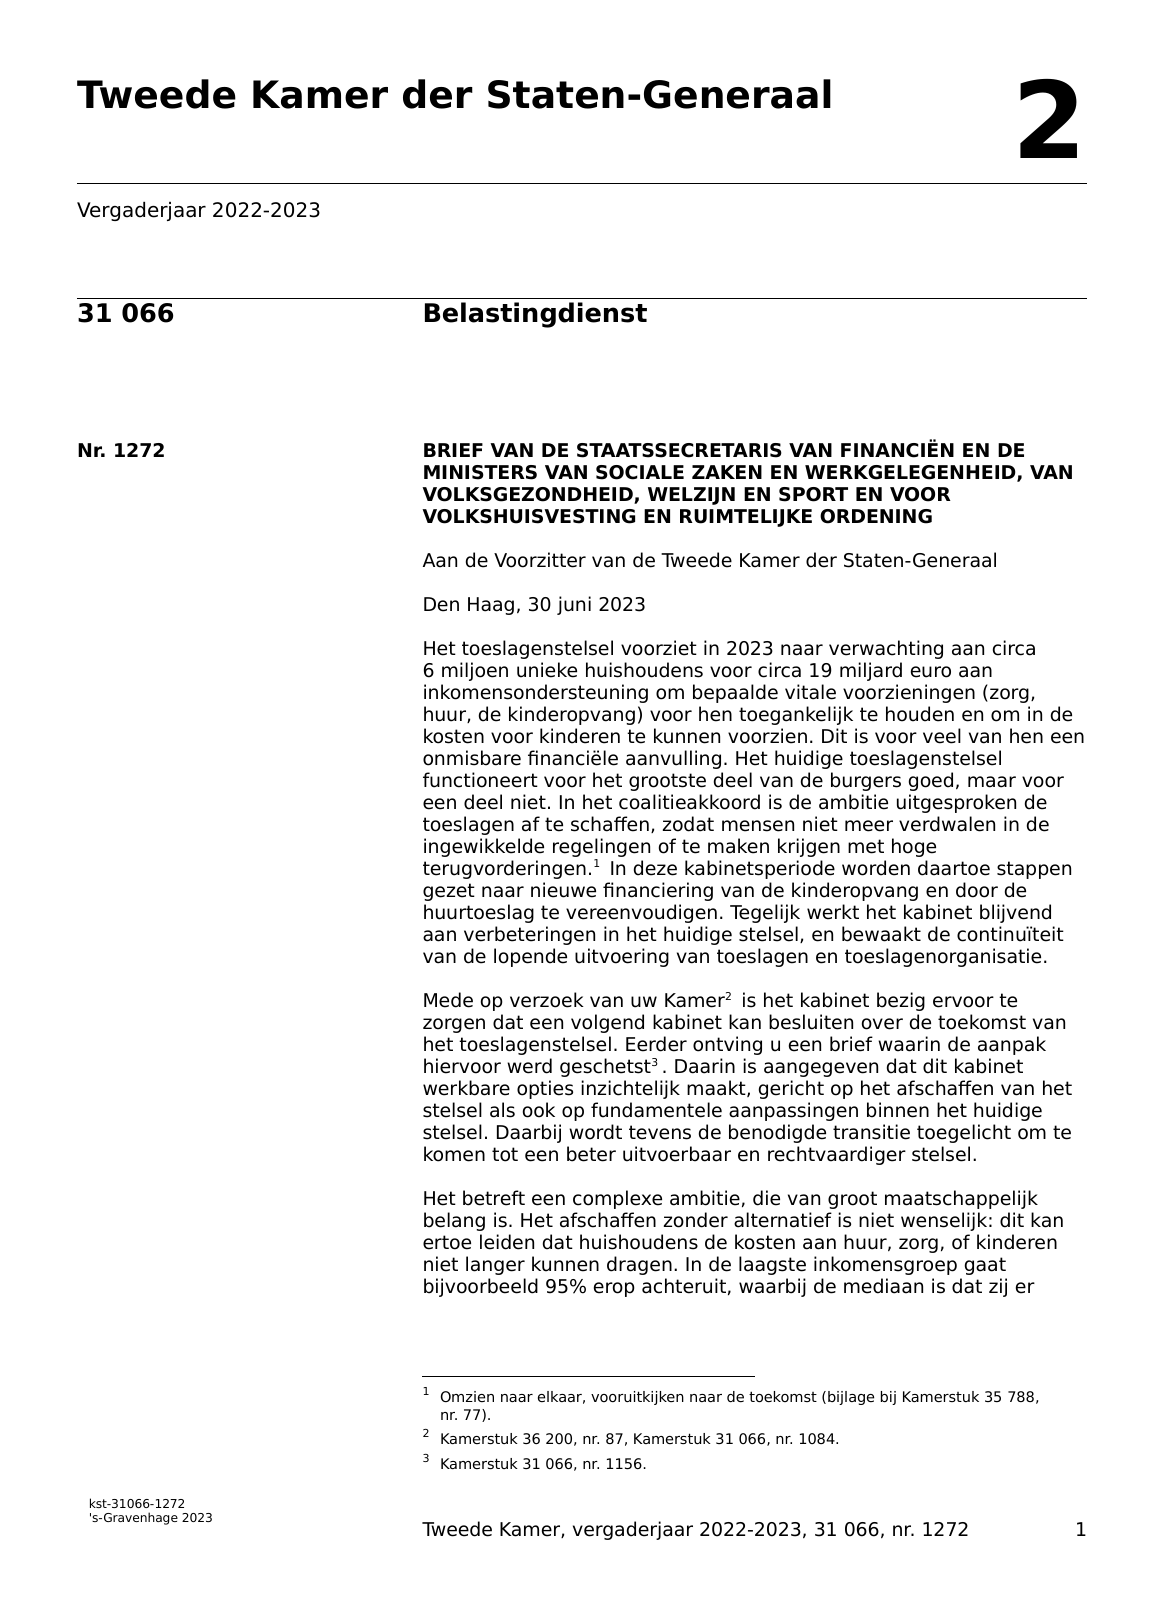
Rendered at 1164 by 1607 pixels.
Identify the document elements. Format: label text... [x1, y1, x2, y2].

table_cell Vergaderjaar 2022-2023 [77, 184, 1087, 298]
subtitle 31 066 Belastingdienst [77, 299, 1087, 329]
subtitle Nr. 1272 BRIEF VAN DE STAATSSECRETARIS VAN FINANCIËN EN DE MINISTERS VAN SOCIALE ZAKEN EN WERKGELEGENHEID, VAN VOLKSGEZONDHEID, WELZIJN EN SPORT EN VOOR VOLKSHUISVESTING EN RUIMTELIJKE ORDENING [77, 440, 1087, 528]
text Omzien naar elkaar, vooruitkijken naar de toekomst (bijlage bij Kamerstuk 35 788, nr. 77). [422, 1385, 1087, 1424]
text kst-31066-1272 [88, 1497, 323, 1511]
text Het toeslagenstelsel voorziet in 2023 naar verwachting aan circa 6 miljoen unieke huishoudens voor circa 19 miljard euro aan inkomensondersteuning om bepaalde vitale voorzieningen (zorg, huur, de kinderopvang) voor hen toegankelijk te houden en om in de kosten voor kinderen te kunnen voorzien. Dit is voor veel van hen een onmisbare financiële aanvulling. Het huidige toeslagenstelsel functioneert voor het grootste deel van de burgers goed, maar voor een deel niet. In het coalitieakkoord is de ambitie uitgesproken de toeslagen af te schaffen, zodat mensen niet meer verdwalen in de ingewikkelde regelingen of te maken krijgen met hoge terugvorderingen. In deze kabinetsperiode worden daartoe stappen gezet naar nieuwe financiering van de kinderopvang en door de huurtoeslag te vereenvoudigen. Tegelijk werkt het kabinet blijvend aan verbeteringen in het huidige stelsel, en bewaakt de continuïteit van de lopende uitvoering van toeslagen en toeslagenorganisatie. [422, 638, 1087, 968]
text Den Haag, 30 juni 2023 [422, 594, 1087, 616]
text Mede op verzoek van uw Kamer is het kabinet bezig ervoor te zorgen dat een volgend kabinet kan besluiten over de toekomst van het toeslagenstelsel. Eerder ontving u een brief waarin de aanpak hiervoor werd geschetst. Daarin is aangegeven dat dit kabinet werkbare opties inzichtelijk maakt, gericht op het afschaffen van het stelsel als ook op fundamentele aanpassingen binnen het huidige stelsel. Daarbij wordt tevens de benodigde transitie toegelicht om te komen tot een beter uitvoerbaar en rechtvaardiger stelsel. [422, 990, 1087, 1166]
text Het betreft een complexe ambitie, die van groot maatschappelijk belang is. Het afschaffen zonder alternatief is niet wenselijk: dit kan ertoe leiden dat huishoudens de kosten aan huur, zorg, of kinderen niet langer kunnen dragen. In de laagste inkomensgroep gaat bijvoorbeeld 95% erop achteruit, waarbij de mediaan is dat zij er [422, 1188, 1087, 1298]
table_header 2 [886, 59, 1087, 183]
text Kamerstuk 36 200, nr. 87, Kamerstuk 31 066, nr. 1084. [422, 1427, 1087, 1449]
text Kamerstuk 31 066, nr. 1156. [422, 1452, 1087, 1474]
table_header Tweede Kamer der Staten-Generaal [77, 59, 886, 183]
text Aan de Voorzitter van de Tweede Kamer der Staten-Generaal [422, 550, 1087, 572]
text 's-Gravenhage 2023 [88, 1511, 323, 1525]
